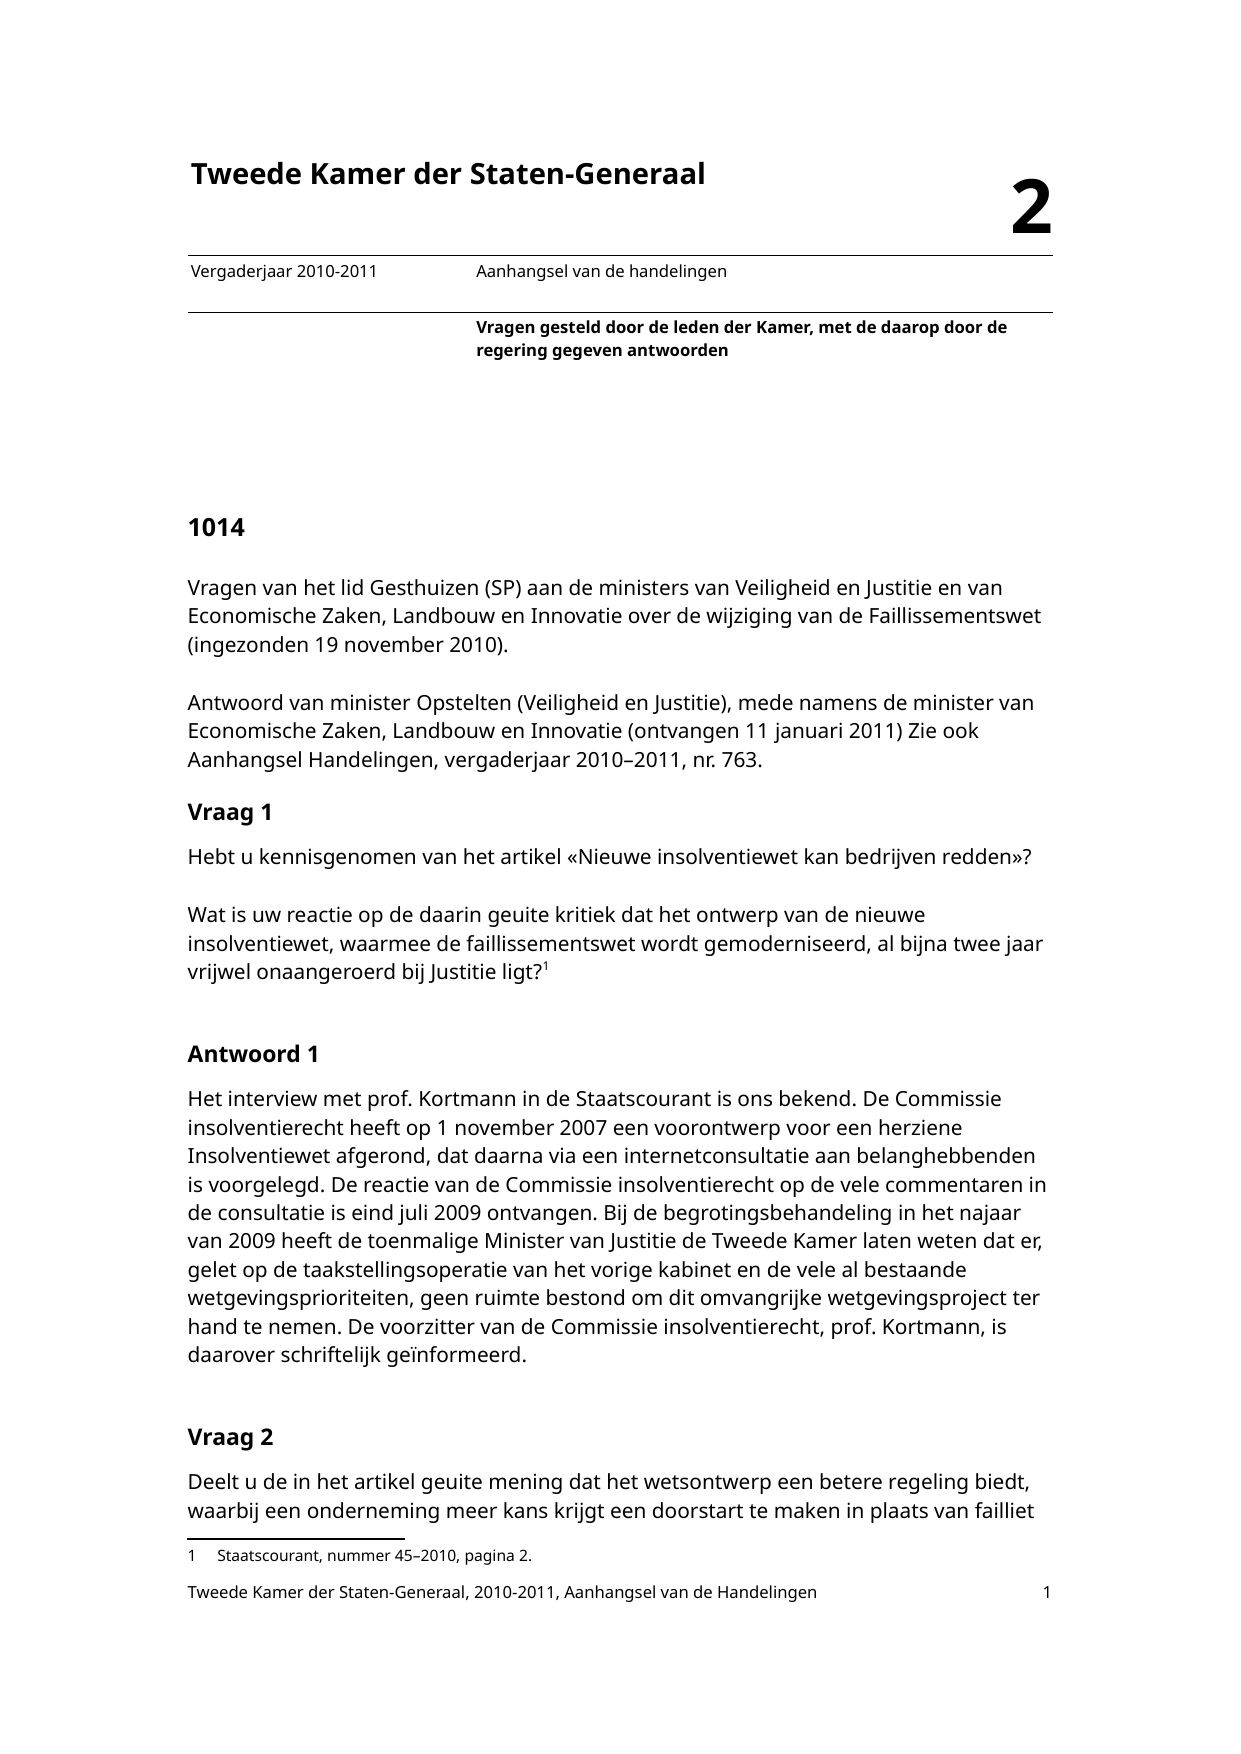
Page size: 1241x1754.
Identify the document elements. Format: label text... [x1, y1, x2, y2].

subtitle Vraag 1 [187, 796, 1053, 827]
table_cell Vragen gesteld door de leden der Kamer, met de daarop door de regering gegeven antwoorden [473, 313, 1053, 361]
table_header Tweede Kamer der Staten-Generaal [188, 150, 879, 255]
table_cell Vergaderjaar 2010-2011 [188, 256, 473, 312]
text Staatscourant, nummer 45–2010, pagina 2. [187, 1538, 1053, 1566]
text 1014 [187, 509, 1053, 543]
text Wat is uw reactie op de daarin geuite kritiek dat het ontwerp van de nieuwe insolventiewet, waarmee de faillissementswet wordt gemoderniseerd, al bijna twee jaar vrijwel onaangeroerd bij Justitie ligt? [187, 900, 1053, 986]
table_cell [188, 313, 473, 361]
subtitle Vraag 2 [187, 1421, 1053, 1452]
text Antwoord van minister Opstelten (Veiligheid en Justitie), mede namens de minister van Economische Zaken, Landbouw en Innovatie (ontvangen 11 januari 2011) Zie ook Aanhangsel Handelingen, vergaderjaar 2010–2011, nr. 763. [187, 688, 1053, 773]
table_cell Aanhangsel van de handelingen [473, 256, 1053, 312]
text Vragen van het lid Gesthuizen (SP) aan de ministers van Veiligheid en Justitie en van Economische Zaken, Landbouw en Innovatie over de wijziging van de Faillissementswet (ingezonden 19 november 2010). [187, 573, 1053, 658]
text Het interview met prof. Kortmann in de Staatscourant is ons bekend. De Commissie insolventierecht heeft op 1 november 2007 een voorontwerp voor een herziene Insolventiewet afgerond, dat daarna via een internetconsultatie aan belanghebbenden is voorgelegd. De reactie van de Commissie insolventierecht op de vele commentaren in de consultatie is eind juli 2009 ontvangen. Bij de begrotingsbehandeling in het najaar van 2009 heeft de toenmalige Minister van Justitie de Tweede Kamer laten weten dat er, gelet op de taakstellingsoperatie van het vorige kabinet en de vele al bestaande wetgevingsprioriteiten, geen ruimte bestond om dit omvangrijke wetgevingsproject ter hand te nemen. De voorzitter van de Commissie insolventierecht, prof. Kortmann, is daarover schriftelijk geïnformeerd. [187, 1084, 1053, 1369]
text Deelt u de in het artikel geuite mening dat het wetsontwerp een betere regeling biedt, waarbij een onderneming meer kans krijgt een doorstart te maken in plaats van failliet [187, 1467, 1053, 1524]
table_header 2 [880, 150, 1053, 255]
subtitle Antwoord 1 [187, 1038, 1053, 1069]
text Hebt u kennisgenomen van het artikel «Nieuwe insolventiewet kan bedrijven redden»? [187, 842, 1053, 870]
